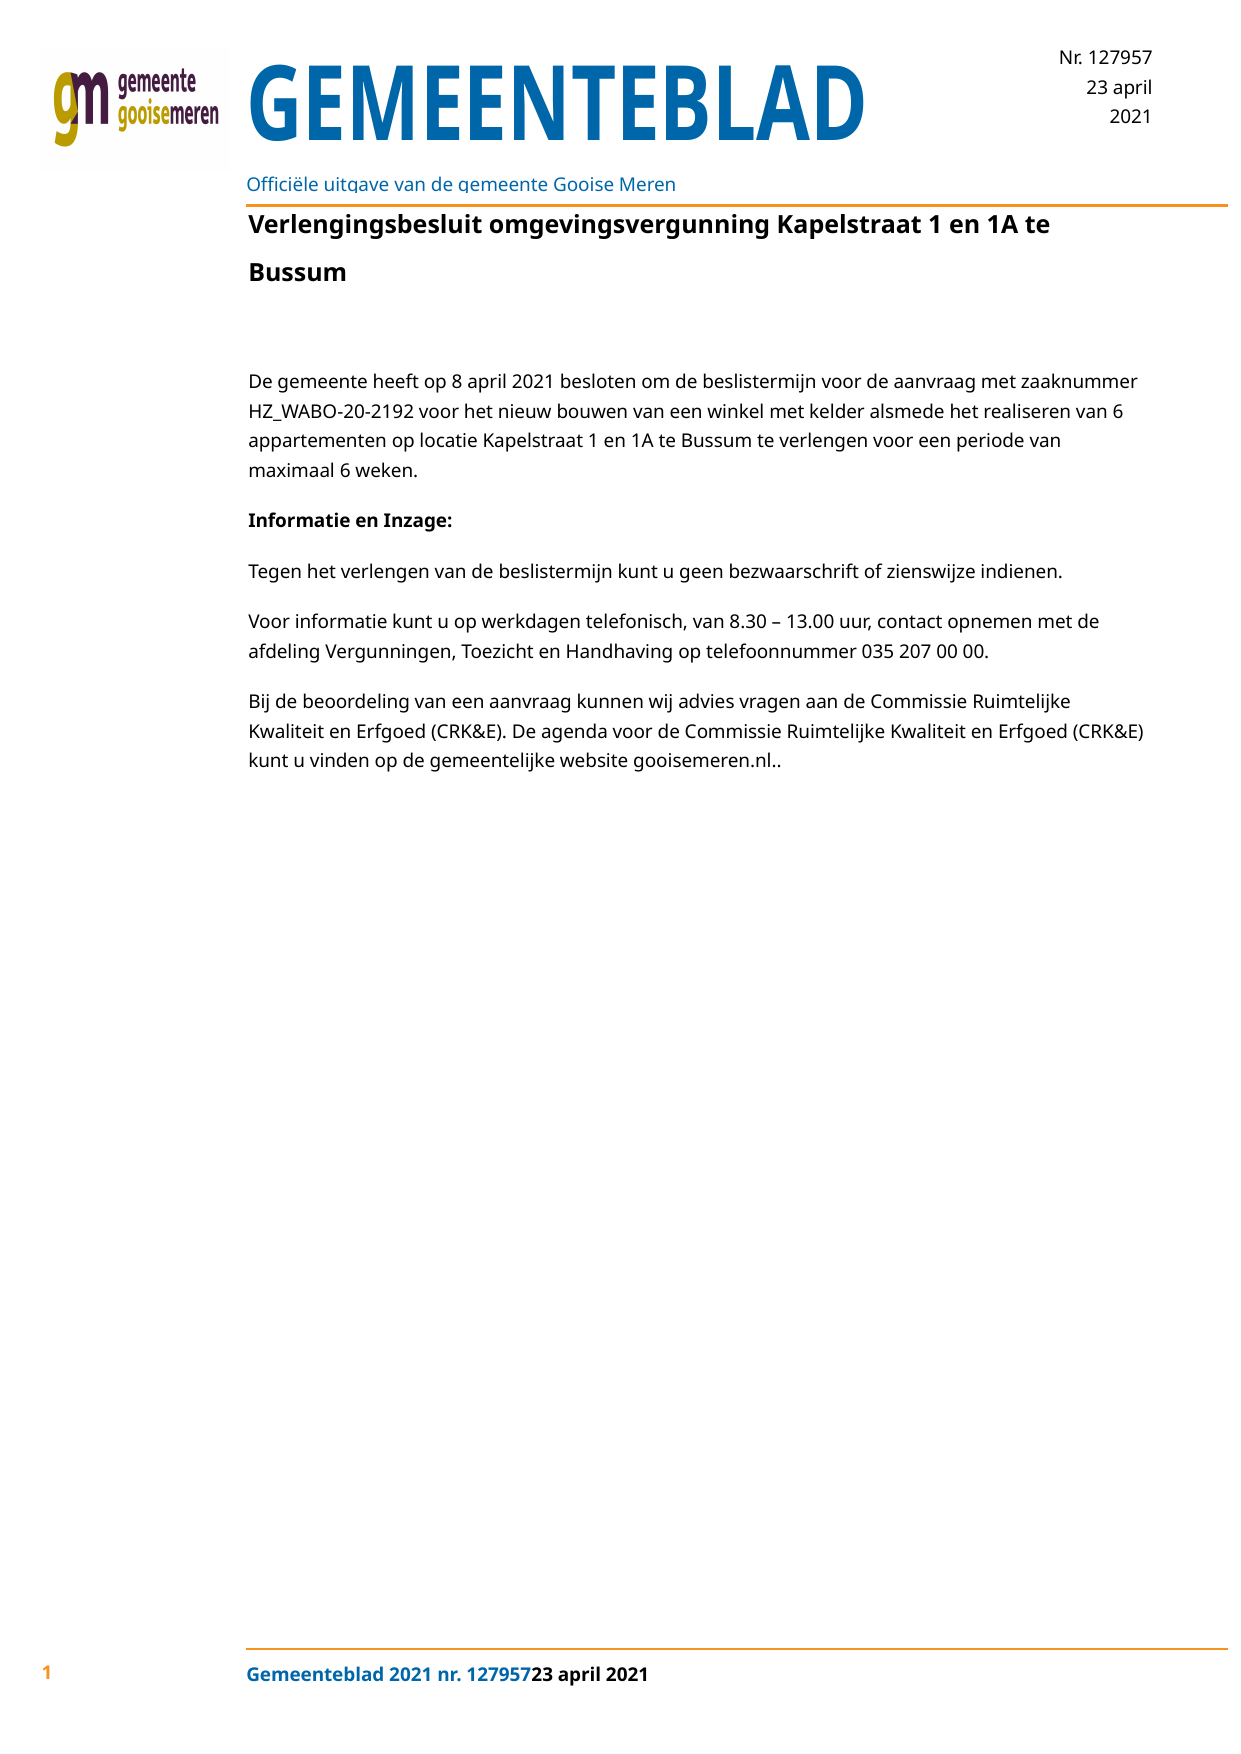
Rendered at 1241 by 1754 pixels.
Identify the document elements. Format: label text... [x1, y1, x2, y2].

text Bij de beoordeling van een aanvraag kunnen wij advies vragen aan de Commissie Ruimtelijke Kwaliteit en Erfgoed (CRK&E). De agenda voor de Commissie Ruimtelijke Kwaliteit en Erfgoed (CRK&E) kunt u vinden op de gemeentelijke website gooisemeren.nl.. [248, 688, 1152, 773]
text Verlengingsbesluit omgevingsvergunning Kapelstraat 1 en 1A te Bussum [248, 207, 1152, 288]
picture [41, 47, 231, 172]
text Voor informatie kunt u op werkdagen telefonisch, van 8.30 – 13.00 uur, contact opnemen met de afdeling Vergunningen, Toezicht en Handhaving op telefoonnummer 035 207 00 00. [248, 608, 1152, 664]
text Informatie en Inzage: [248, 507, 1152, 533]
text De gemeente heeft op 8 april 2021 besloten om de beslistermijn voor de aanvraag met zaaknummer HZ_WABO-20-2192 voor het nieuw bouwen van een winkel met kelder alsmede het realiseren van 6 appartementen op locatie Kapelstraat 1 en 1A te Bussum te verlengen voor een periode van maximaal 6 weken. [248, 368, 1152, 483]
text Tegen het verlengen van de beslistermijn kunt u geen bezwaarschrift of zienswijze indienen. [248, 558, 1152, 584]
